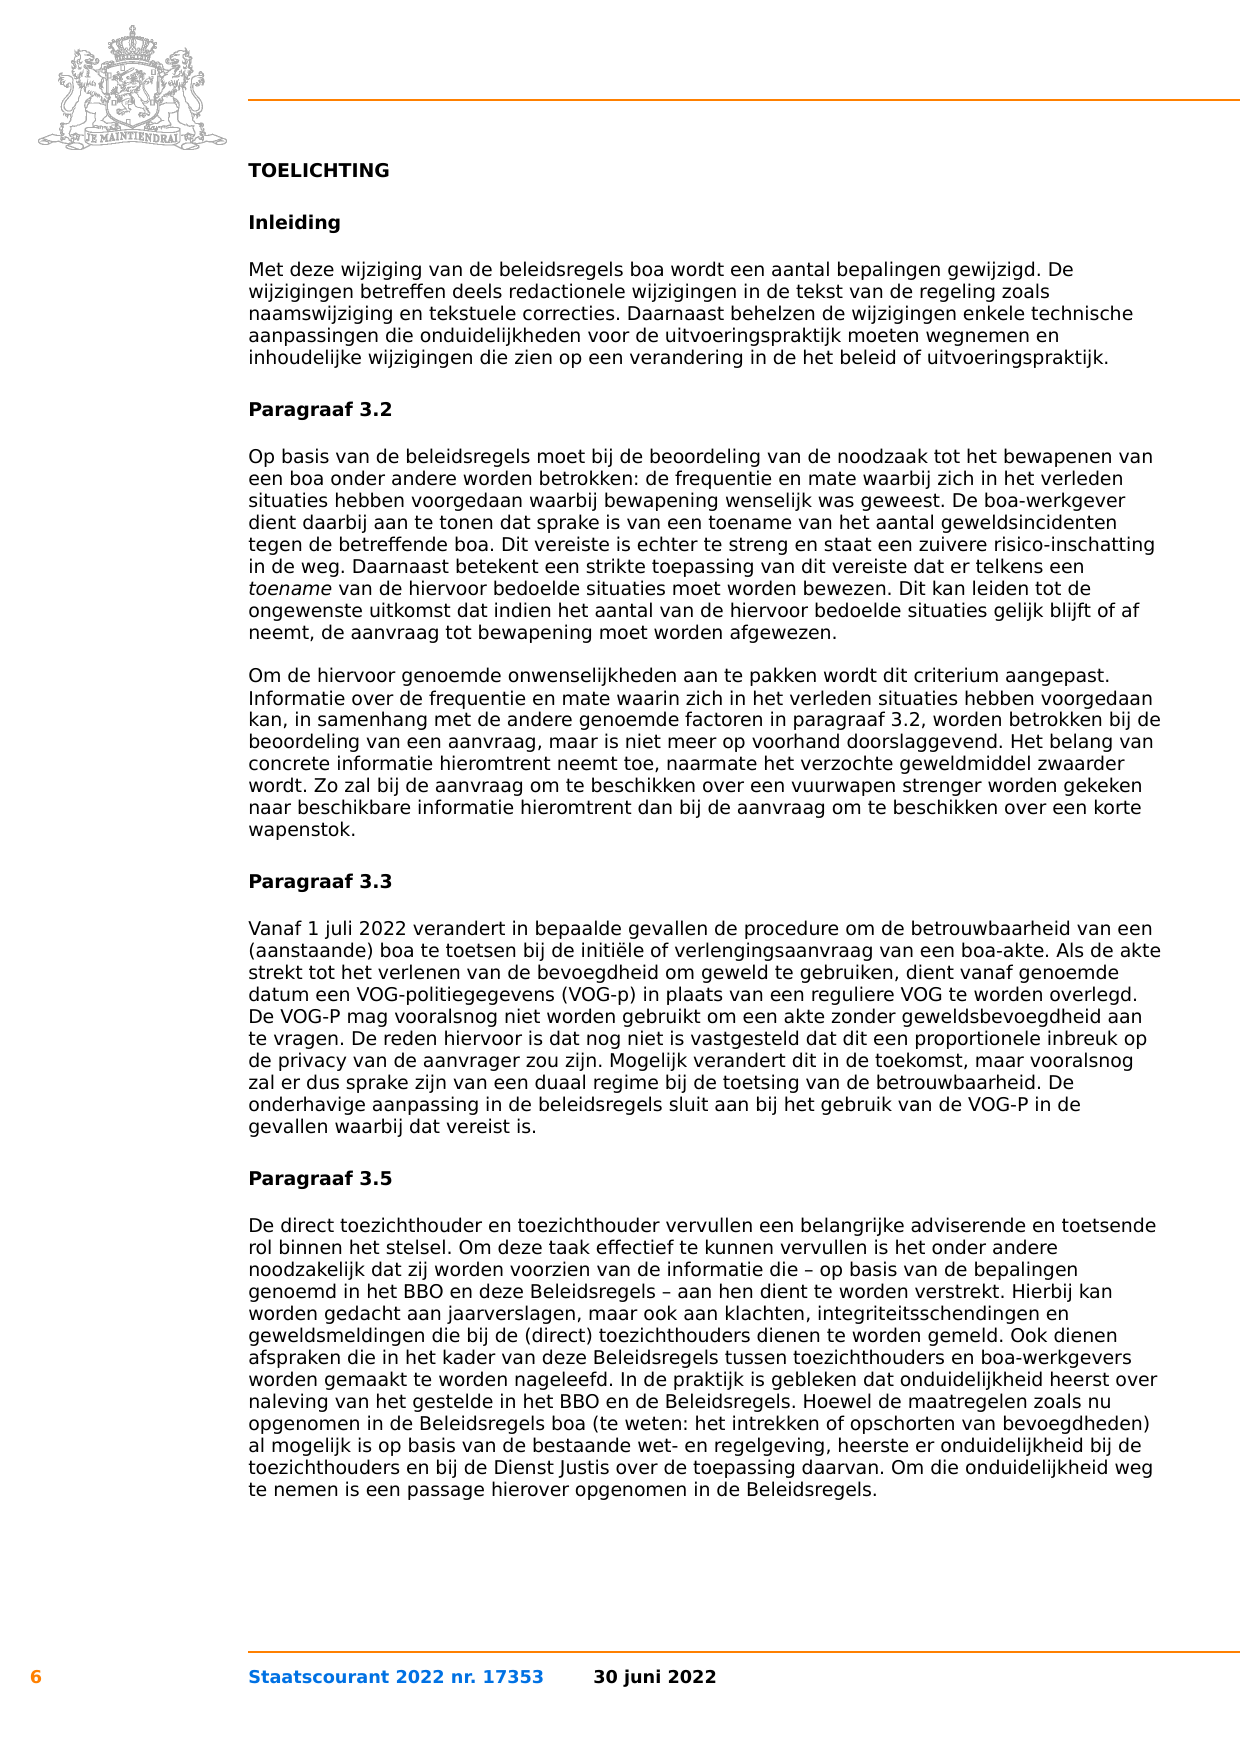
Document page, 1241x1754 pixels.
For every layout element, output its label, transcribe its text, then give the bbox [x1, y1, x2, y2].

subtitle Inleiding [248, 212, 1163, 234]
text Op basis van de beleidsregels moet bij de beoordeling van de noodzaak tot het bewapenen van een boa onder andere worden betrokken: de frequentie en mate waarbij zich in het verleden situaties hebben voorgedaan waarbij bewapening wenselijk was geweest. De boa-werkgever dient daarbij aan te tonen dat sprake is van een toename van het aantal geweldsincidenten tegen de betreffende boa. Dit vereiste is echter te streng en staat een zuivere risico-inschatting in de weg. Daarnaast betekent een strikte toepassing van dit vereiste dat er telkens een toename van de hiervoor bedoelde situaties moet worden bewezen. Dit kan leiden tot de ongewenste uitkomst dat indien het aantal van de hiervoor bedoelde situaties gelijk blijft of af neemt, de aanvraag tot bewapening moet worden afgewezen. [248, 446, 1163, 643]
subtitle Paragraaf 3.5 [248, 1168, 1163, 1190]
subtitle TOELICHTING [248, 160, 1163, 182]
text Met deze wijziging van de beleidsregels boa wordt een aantal bepalingen gewijzigd. De wijzigingen betreffen deels redactionele wijzigingen in de tekst van de regeling zoals naamswijziging en tekstuele correcties. Daarnaast behelzen de wijzigingen enkele technische aanpassingen die onduidelijkheden voor de uitvoeringspraktijk moeten wegnemen en inhoudelijke wijzigingen die zien op een verandering in de het beleid of uitvoeringspraktijk. [248, 259, 1163, 369]
text Om de hiervoor genoemde onwenselijkheden aan te pakken wordt dit criterium aangepast. Informatie over de frequentie en mate waarin zich in het verleden situaties hebben voorgedaan kan, in samenhang met de andere genoemde factoren in paragraaf 3.2, worden betrokken bij de beoordeling van een aanvraag, maar is niet meer op voorhand doorslaggevend. Het belang van concrete informatie hieromtrent neemt toe, naarmate het verzochte geweldmiddel zwaarder wordt. Zo zal bij de aanvraag om te beschikken over een vuurwapen strenger worden gekeken naar beschikbare informatie hieromtrent dan bij de aanvraag om te beschikken over een korte wapenstok. [248, 665, 1163, 841]
subtitle Paragraaf 3.2 [248, 399, 1163, 421]
text Vanaf 1 juli 2022 verandert in bepaalde gevallen de procedure om de betrouwbaarheid van een (aanstaande) boa te toetsen bij de initiële of verlengingsaanvraag van een boa-akte. Als de akte strekt tot het verlenen van de bevoegdheid om geweld te gebruiken, dient vanaf genoemde datum een VOG-politiegegevens (VOG-p) in plaats van een reguliere VOG te worden overlegd. De VOG-P mag vooralsnog niet worden gebruikt om een akte zonder geweldsbevoegdheid aan te vragen. De reden hiervoor is dat nog niet is vastgesteld dat dit een proportionele inbreuk op de privacy van de aanvrager zou zijn. Mogelijk verandert dit in de toekomst, maar vooralsnog zal er dus sprake zijn van een duaal regime bij de toetsing van de betrouwbaarheid. De onderhavige aanpassing in de beleidsregels sluit aan bij het gebruik van de VOG-P in de gevallen waarbij dat vereist is. [248, 918, 1163, 1138]
picture [38, 25, 227, 150]
subtitle Paragraaf 3.3 [248, 871, 1163, 893]
text De direct toezichthouder en toezichthouder vervullen een belangrijke adviserende en toetsende rol binnen het stelsel. Om deze taak effectief te kunnen vervullen is het onder andere noodzakelijk dat zij worden voorzien van de informatie die – op basis van de bepalingen genoemd in het BBO en deze Beleidsregels – aan hen dient te worden verstrekt. Hierbij kan worden gedacht aan jaarverslagen, maar ook aan klachten, integriteitsschendingen en geweldsmeldingen die bij de (direct) toezichthouders dienen te worden gemeld. Ook dienen afspraken die in het kader van deze Beleidsregels tussen toezichthouders en boa-werkgevers worden gemaakt te worden nageleefd. In de praktijk is gebleken dat onduidelijkheid heerst over naleving van het gestelde in het BBO en de Beleidsregels. Hoewel de maatregelen zoals nu opgenomen in de Beleidsregels boa (te weten: het intrekken of opschorten van bevoegdheden) al mogelijk is op basis van de bestaande wet- en regelgeving, heerste er onduidelijkheid bij de toezichthouders en bij de Dienst Justis over de toepassing daarvan. Om die onduidelijkheid weg te nemen is een passage hierover opgenomen in de Beleidsregels. [248, 1215, 1163, 1501]
